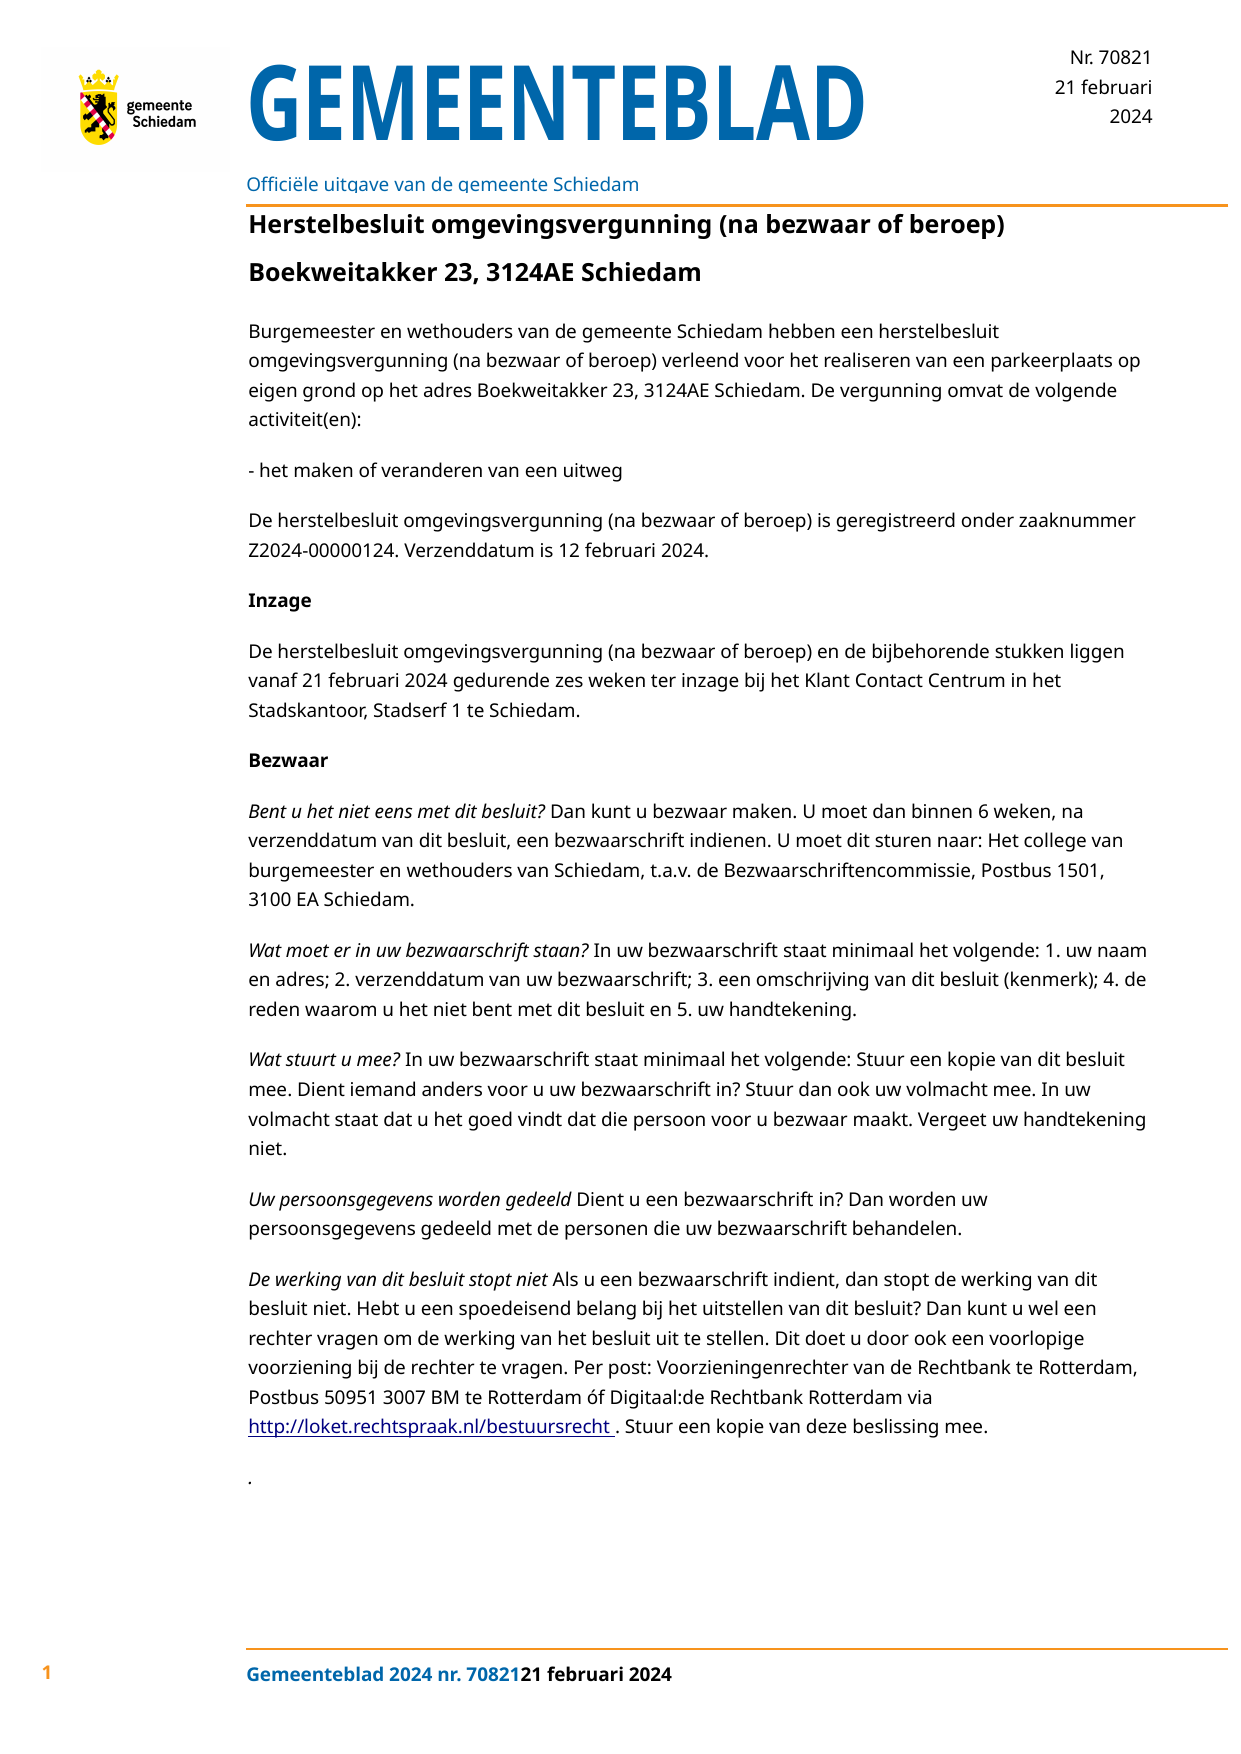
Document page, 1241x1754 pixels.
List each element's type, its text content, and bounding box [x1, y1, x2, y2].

text - het maken of veranderen van een uitweg [248, 457, 1152, 483]
text Wat stuurt u mee? In uw bezwaarschrift staat minimaal het volgende: Stuur een kopie van dit besluit mee. Dient iemand anders voor u uw bezwaarschrift in? Stuur dan ook uw volmacht mee. In uw volmacht staat dat u het goed vindt dat die persoon voor u bezwaar maakt. Vergeet uw handtekening niet. [248, 1047, 1152, 1161]
text Inzage [248, 587, 1152, 613]
text De herstelbesluit omgevingsvergunning (na bezwaar of beroep) is geregistreerd onder zaaknummer Z2024-00000124. Verzenddatum is 12 februari 2024. [248, 507, 1152, 563]
text Wat moet er in uw bezwaarschrift staan? In uw bezwaarschrift staat minimaal het volgende: 1. uw naam en adres; 2. verzenddatum van uw bezwaarschrift; 3. een omschrijving van dit besluit (kenmerk); 4. de reden waarom u het niet bent met dit besluit en 5. uw handtekening. [248, 937, 1152, 1022]
text Burgemeester en wethouders van de gemeente Schiedam hebben een herstelbesluit omgevingsvergunning (na bezwaar of beroep) verleend voor het realiseren van een parkeerplaats op eigen grond op het adres Boekweitakker 23, 3124AE Schiedam. De vergunning omvat de volgende activiteit(en): [248, 318, 1152, 432]
text Bent u het niet eens met dit besluit? Dan kunt u bezwaar maken. U moet dan binnen 6 weken, na verzenddatum van dit besluit, een bezwaarschrift indienen. U moet dit sturen naar: Het college van burgemeester en wethouders van Schiedam, t.a.v. de Bezwaarschriftencommissie, Postbus 1501, 3100 EA Schiedam. [248, 798, 1152, 912]
text Herstelbesluit omgevingsvergunning (na bezwaar of beroep) Boekweitakker 23, 3124AE Schiedam [248, 207, 1152, 288]
picture [41, 47, 231, 172]
text . [248, 1464, 1152, 1490]
text De herstelbesluit omgevingsvergunning (na bezwaar of beroep) en de bijbehorende stukken liggen vanaf 21 februari 2024 gedurende zes weken ter inzage bij het Klant Contact Centrum in het Stadskantoor, Stadserf 1 te Schiedam. [248, 638, 1152, 723]
text Bezwaar [248, 747, 1152, 773]
text Uw persoonsgegevens worden gedeeld Dient u een bezwaarschrift in? Dan worden uw persoonsgegevens gedeeld met de personen die uw bezwaarschrift behandelen. [248, 1186, 1152, 1241]
text De werking van dit besluit stopt niet Als u een bezwaarschrift indient, dan stopt de werking van dit besluit niet. Hebt u een spoedeisend belang bij het uitstellen van dit besluit? Dan kunt u wel een rechter vragen om de werking van het besluit uit te stellen. Dit doet u door ook een voorlopige voorziening bij de rechter te vragen. Per post: Voorzieningenrechter van de Rechtbank te Rotterdam, Postbus 50951 3007 BM te Rotterdam óf Digitaal:de Rechtbank Rotterdam via http://loket.rechtspraak.nl/bestuursrecht . Stuur een kopie van deze beslissing mee. [248, 1266, 1152, 1439]
